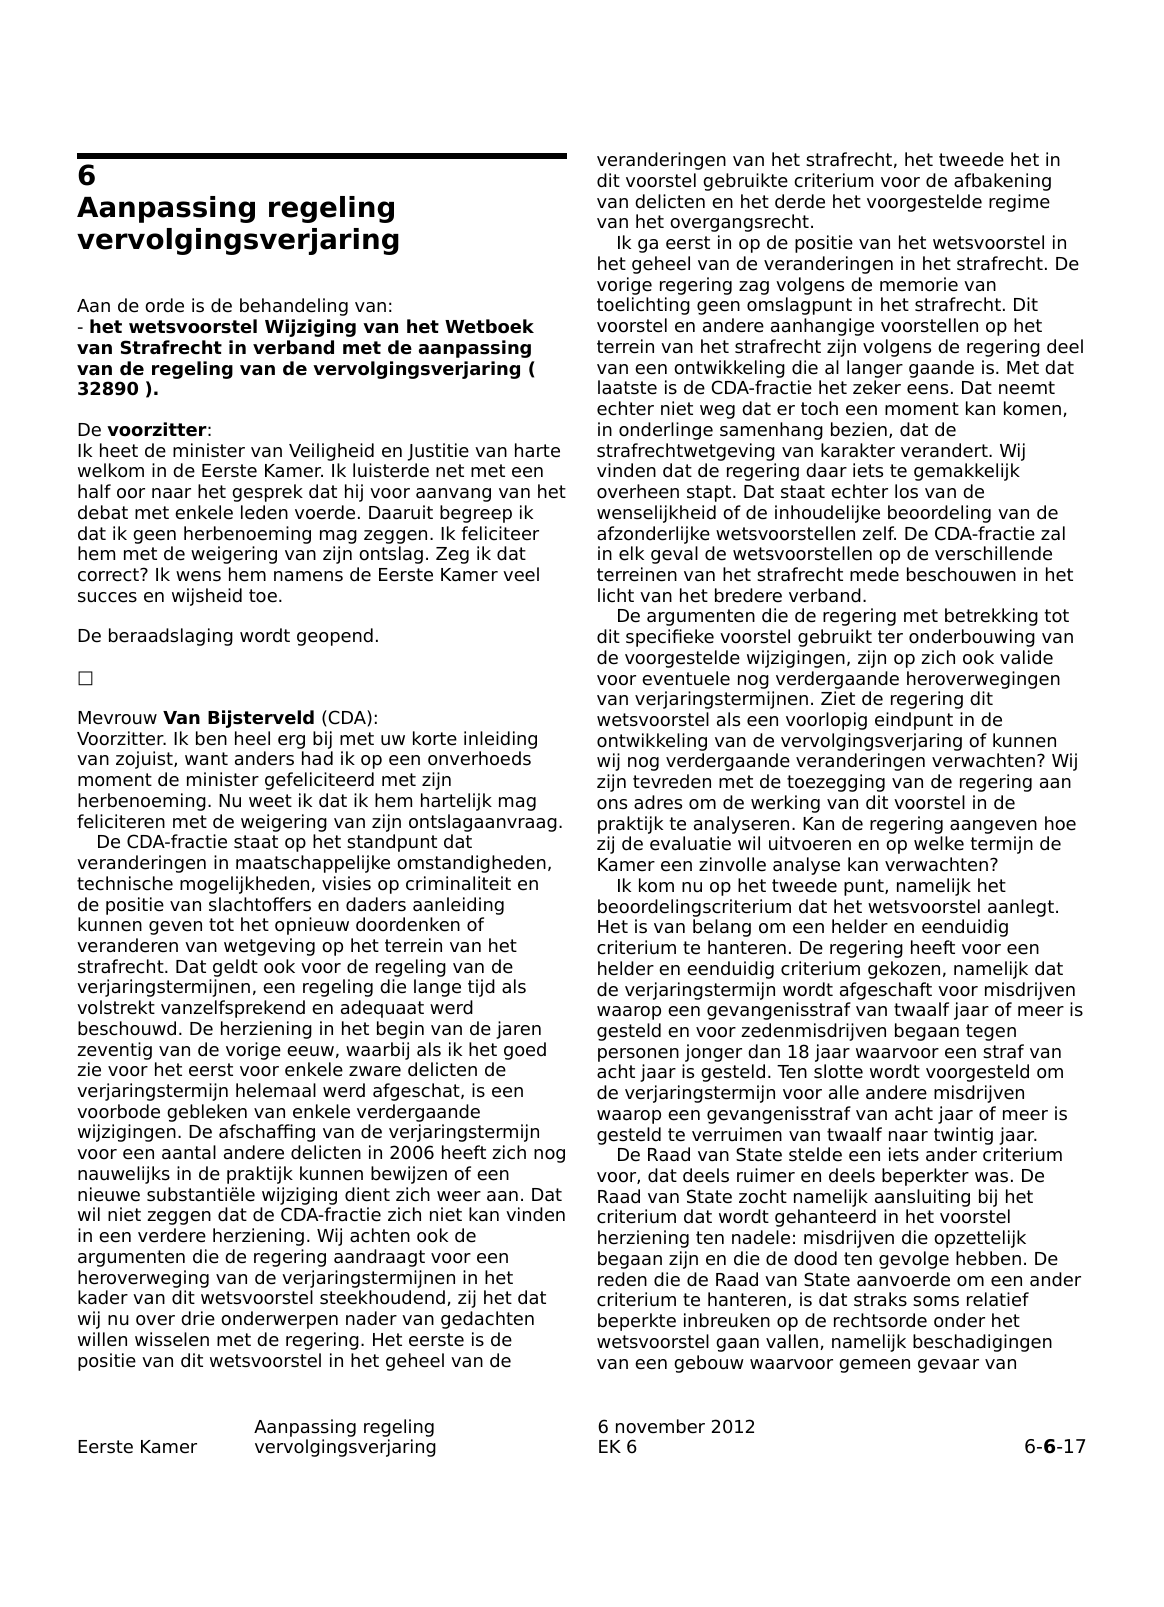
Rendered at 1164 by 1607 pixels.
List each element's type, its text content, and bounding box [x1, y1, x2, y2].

text De CDA-fractie staat op het standpunt dat veranderingen in maatschappelijke omstandigheden, technische mogelijkheden, visies op criminaliteit en de positie van slachtoffers en daders aanleiding kunnen geven tot het opnieuw doordenken of veranderen van wetgeving op het terrein van het strafrecht. Dat geldt ook voor de regeling van de verjaringstermijnen, een regeling die lange tijd als volstrekt vanzelfsprekend en adequaat werd beschouwd. De herziening in het begin van de jaren zeventig van de vorige eeuw, waarbij als ik het goed zie voor het eerst voor enkele zware delicten de verjaringstermijn helemaal werd afgeschat, is een voorbode gebleken van enkele verdergaande wijzigingen. De afschaffing van de verjaringstermijn voor een aantal andere delicten in 2006 heeft zich nog nauwelijks in de praktijk kunnen bewijzen of een nieuwe substantiële wijziging dient zich weer aan. Dat wil niet zeggen dat de CDA-fractie zich niet kan vinden in een verdere herziening. Wij achten ook de argumenten die de regering aandraagt voor een heroverweging van de verjaringstermijnen in het kader van dit wetsvoorstel steekhoudend, zij het dat wij nu over drie onderwerpen nader van gedachten willen wisselen met de regering. Het eerste is de positie van dit wetsvoorstel in het geheel van de [77, 832, 567, 1371]
text Voorzitter. Ik ben heel erg bij met uw korte inleiding van zojuist, want anders had ik op een onverhoeds moment de minister gefeliciteerd met zijn herbenoeming. Nu weet ik dat ik hem hartelijk mag feliciteren met de weigering van zijn ontslagaanvraag. [77, 728, 567, 832]
text De Raad van State stelde een iets ander criterium voor, dat deels ruimer en deels beperkter was. De Raad van State zocht namelijk aansluiting bij het criterium dat wordt gehanteerd in het voorstel herziening ten nadele: misdrijven die opzettelijk begaan zijn en die de dood ten gevolge hebben. De reden die de Raad van State aanvoerde om een ander criterium te hanteren, is dat straks soms relatief beperkte inbreuken op de rechtsorde onder het wetsvoorstel gaan vallen, namelijk beschadigingen van een gebouw waarvoor gemeen gevaar van [596, 1145, 1087, 1373]
text - het wetsvoorstel Wijziging van het Wetboek van Strafrecht in verband met de aanpassing van de regeling van de vervolgingsverjaring ( 32890 ). [77, 317, 567, 400]
text De voorzitter: [77, 420, 567, 441]
text Ik kom nu op het tweede punt, namelijk het beoordelingscriterium dat het wetsvoorstel aanlegt. Het is van belang om een helder en eenduidig criterium te hanteren. De regering heeft voor een helder en eenduidig criterium gekozen, namelijk dat de verjaringstermijn wordt afgeschaft voor misdrijven waarop een gevangenisstraf van twaalf jaar of meer is gesteld en voor zedenmisdrijven begaan tegen personen jonger dan 18 jaar waarvoor een straf van acht jaar is gesteld. Ten slotte wordt voorgesteld om de verjaringstermijn voor alle andere misdrijven waarop een gevangenisstraf van acht jaar of meer is gesteld te verruimen van twaalf naar twintig jaar. [596, 876, 1087, 1145]
text Ik ga eerst in op de positie van het wetsvoorstel in het geheel van de veranderingen in het strafrecht. De vorige regering zag volgens de memorie van toelichting geen omslagpunt in het strafrecht. Dit voorstel en andere aanhangige voorstellen op het terrein van het strafrecht zijn volgens de regering deel van een ontwikkeling die al langer gaande is. Met dat laatste is de CDA-fractie het zeker eens. Dat neemt echter niet weg dat er toch een moment kan komen, in onderlinge samenhang bezien, dat de strafrechtwetgeving van karakter verandert. Wij vinden dat de regering daar iets te gemakkelijk overheen stapt. Dat staat echter los van de wenselijkheid of de inhoudelijke beoordeling van de afzonderlijke wetsvoorstellen zelf. De CDA-fractie zal in elk geval de wetsvoorstellen op de verschillende terreinen van het strafrecht mede beschouwen in het licht van het bredere verband. [596, 233, 1087, 606]
text Aan de orde is de behandeling van: [77, 296, 567, 317]
text De argumenten die de regering met betrekking tot dit specifieke voorstel gebruikt ter onderbouwing van de voorgestelde wijzigingen, zijn op zich ook valide voor eventuele nog verdergaande heroverwegingen van verjaringstermijnen. Ziet de regering dit wetsvoorstel als een voorlopig eindpunt in de ontwikkeling van de vervolgingsverjaring of kunnen wij nog verdergaande veranderingen verwachten? Wij zijn tevreden met de toezegging van de regering aan ons adres om de werking van dit voorstel in de praktijk te analyseren. Kan de regering aangeven hoe zij de evaluatie wil uitvoeren en op welke termijn de Kamer een zinvolle analyse kan verwachten? [596, 606, 1087, 876]
text veranderingen van het strafrecht, het tweede het in dit voorstel gebruikte criterium voor de afbakening van delicten en het derde het voorgestelde regime van het overgangsrecht. [596, 150, 1087, 233]
text De beraadslaging wordt geopend. [77, 626, 567, 647]
title 6 Aanpassing regeling vervolgingsverjaring [77, 159, 567, 256]
text □ [77, 667, 567, 688]
text Mevrouw Van Bijsterveld (CDA): [77, 708, 567, 728]
text Ik heet de minister van Veiligheid en Justitie van harte welkom in de Eerste Kamer. Ik luisterde net met een half oor naar het gesprek dat hij voor aanvang van het debat met enkele leden voerde. Daaruit begreep ik dat ik geen herbenoeming mag zeggen. Ik feliciteer hem met de weigering van zijn ontslag. Zeg ik dat correct? Ik wens hem namens de Eerste Kamer veel succes en wijsheid toe. [77, 441, 567, 606]
